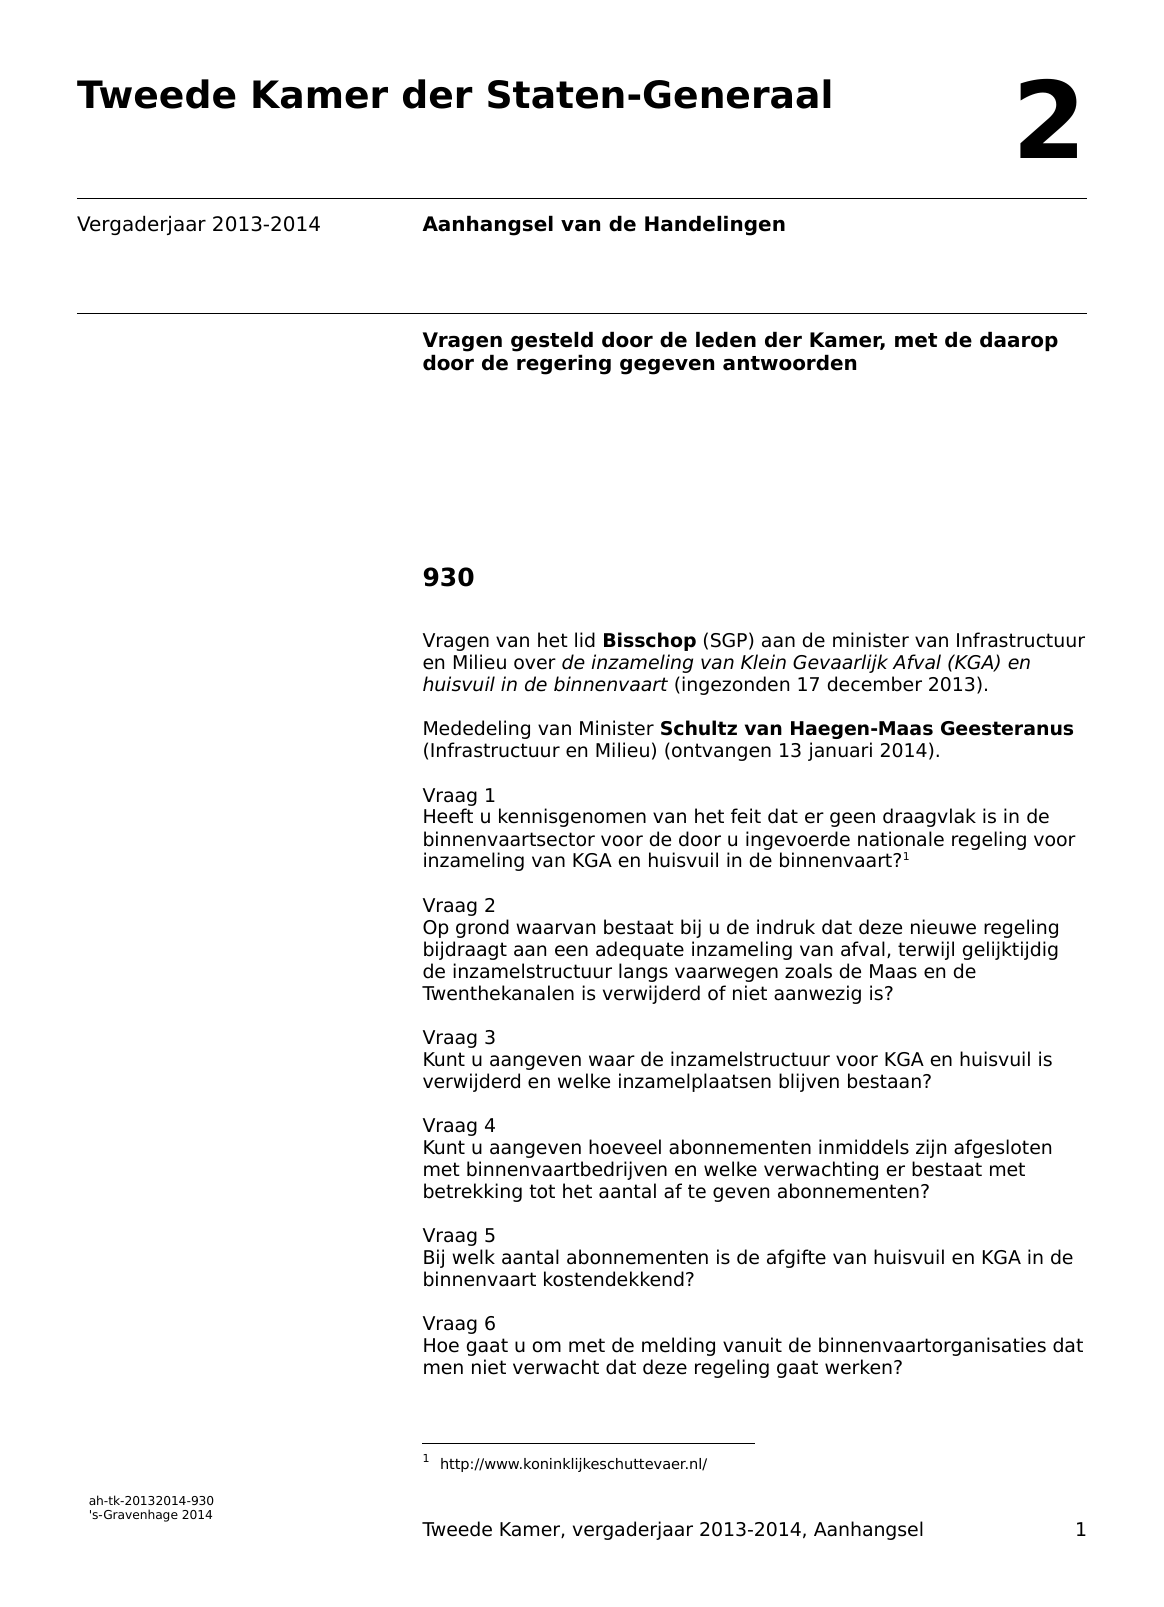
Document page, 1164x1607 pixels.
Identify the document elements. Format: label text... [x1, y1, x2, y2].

table_header 2 [886, 59, 1087, 198]
table_cell Aanhangsel van de Handelingen [422, 199, 1087, 313]
text Kunt u aangeven waar de inzamelstructuur voor KGA en huisvuil is verwijderd en welke inzamelplaatsen blijven bestaan? [422, 1049, 1087, 1093]
text Vraag 2 [422, 894, 1087, 917]
table_cell Vragen gesteld door de leden der Kamer, met de daarop door de regering gegeven antwoorden [422, 314, 1087, 375]
text Vraag 4 [422, 1115, 1087, 1137]
text Vraag 5 [422, 1225, 1087, 1247]
table_cell [77, 314, 422, 375]
text Hoe gaat u om met de melding vanuit de binnenvaartorganisaties dat men niet verwacht dat deze regeling gaat werken? [422, 1335, 1087, 1379]
table_cell Vergaderjaar 2013-2014 [77, 199, 422, 313]
text Mededeling van Minister Schultz van Haegen-Maas Geesteranus (Infrastructuur en Milieu) (ontvangen 13 januari 2014). [422, 718, 1087, 762]
text 's-Gravenhage 2014 [88, 1508, 323, 1522]
text ah-tk-20132014-930 [88, 1494, 323, 1508]
text Vraag 1 [422, 784, 1087, 806]
text Op grond waarvan bestaat bij u de indruk dat deze nieuwe regeling bijdraagt aan een adequate inzameling van afval, terwijl gelijktijdig de inzamelstructuur langs vaarwegen zoals de Maas en de Twenthekanalen is verwijderd of niet aanwezig is? [422, 917, 1087, 1004]
text Vraag 3 [422, 1027, 1087, 1049]
text Bij welk aantal abonnementen is de afgifte van huisvuil en KGA in de binnenvaart kostendekkend? [422, 1247, 1087, 1291]
text Vragen van het lid Bisschop (SGP) aan de minister van Infrastructuur en Milieu over de inzameling van Klein Gevaarlijk Afval (KGA) en huisvuil in de binnenvaart (ingezonden 17 december 2013). [422, 630, 1087, 696]
text Kunt u aangeven hoeveel abonnementen inmiddels zijn afgesloten met binnenvaartbedrijven en welke verwachting er bestaat met betrekking tot het aantal af te geven abonnementen? [422, 1137, 1087, 1203]
text Heeft u kennisgenomen van het feit dat er geen draagvlak is in de binnenvaartsector voor de door u ingevoerde nationale regeling voor inzameling van KGA en huisvuil in de binnenvaart? [422, 806, 1087, 872]
text Vraag 6 [422, 1313, 1087, 1335]
text http://www.koninklijkeschuttevaer.nl/ [422, 1452, 1087, 1474]
text 930 [422, 563, 1087, 592]
table_header Tweede Kamer der Staten-Generaal [77, 59, 886, 198]
